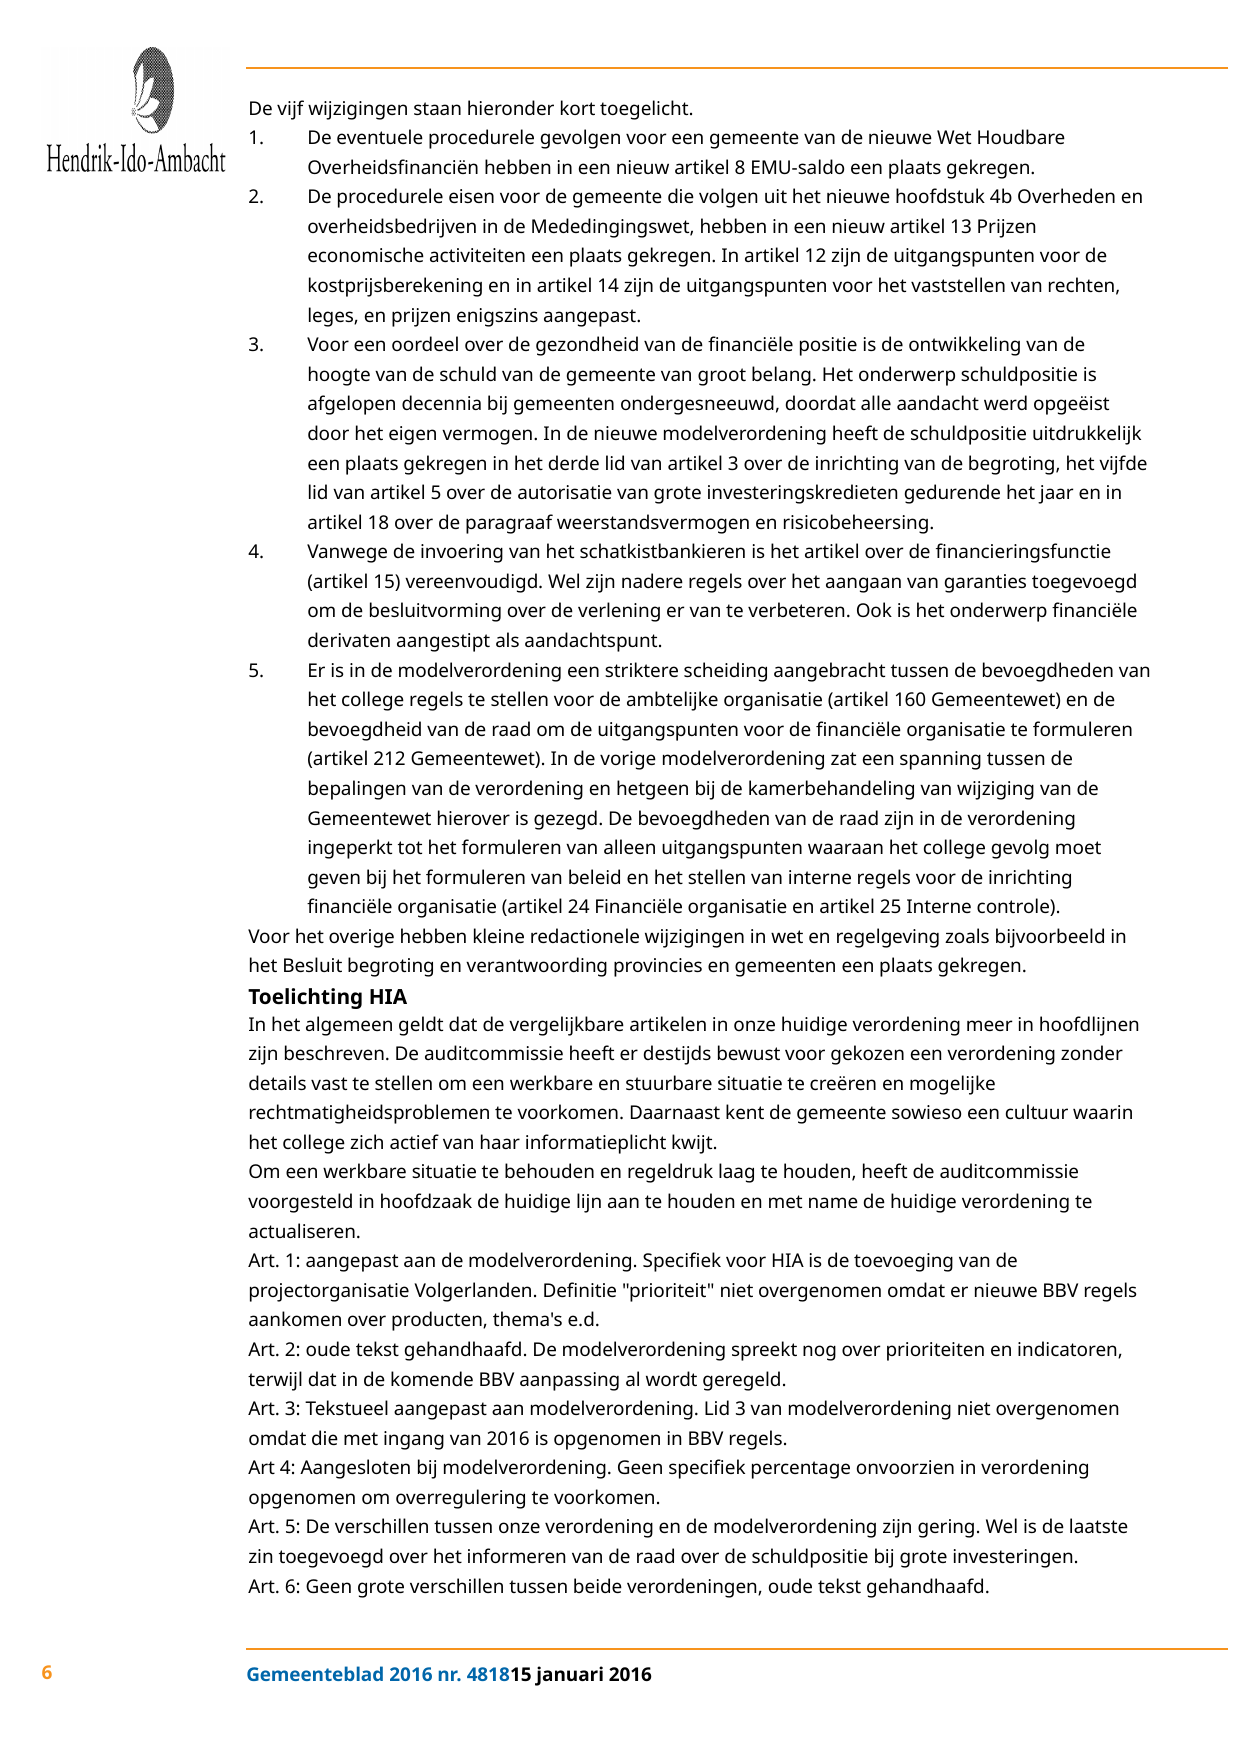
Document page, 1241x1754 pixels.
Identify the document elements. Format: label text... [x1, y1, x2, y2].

text In het algemeen geldt dat de vergelijkbare artikelen in onze huidige verordening meer in hoofdlijnen zijn beschreven. De auditcommissie heeft er destijds bewust voor gekozen een verordening zonder details vast te stellen om een werkbare en stuurbare situatie te creëren en mogelijke rechtmatigheidsproblemen te voorkomen. Daarnaast kent de gemeente sowieso een cultuur waarin het college zich actief van haar informatieplicht kwijt. [248, 1011, 1152, 1155]
list Voor een oordeel over de gezondheid van de financiële positie is de ontwikkeling van de hoogte van de schuld van de gemeente van groot belang. Het onderwerp schuldpositie is afgelopen decennia bij gemeenten ondergesneeuwd, doordat alle aandacht werd opgeëist door het eigen vermogen. In de nieuwe modelverordening heeft de schuldpositie uitdrukkelijk een plaats gekregen in het derde lid van artikel 3 over de inrichting van de begroting, het vijfde lid van artikel 5 over de autorisatie van grote investeringskredieten gedurende het jaar en in artikel 18 over de paragraaf weerstandsvermogen en risicobeheersing. [248, 331, 1152, 535]
text Voor het overige hebben kleine redactionele wijzigingen in wet en regelgeving zoals bijvoorbeeld in het Besluit begroting en verantwoording provincies en gemeenten een plaats gekregen. [248, 923, 1152, 978]
text Art. 5: De verschillen tussen onze verordening en de modelverordening zijn gering. Wel is de laatste zin toegevoegd over het informeren van de raad over de schuldpositie bij grote investeringen. [248, 1514, 1152, 1569]
list De eventuele procedurele gevolgen voor een gemeente van de nieuwe Wet Houdbare Overheidsfinanciën hebben in een nieuw artikel 8 EMU-saldo een plaats gekregen. [248, 124, 1152, 180]
text Om een werkbare situatie te behouden en regeldruk laag te houden, heeft de auditcommissie voorgesteld in hoofdzaak de huidige lijn aan te houden en met name de huidige verordening te actualiseren. [248, 1159, 1152, 1243]
text Toelichting HIA [248, 982, 1152, 1011]
text Art. 3: Tekstueel aangepast aan modelverordening. Lid 3 van modelverordening niet overgenomen omdat die met ingang van 2016 is opgenomen in BBV regels. [248, 1395, 1152, 1451]
text Art 4: Aangesloten bij modelverordening. Geen specifiek percentage onvoorzien in verordening opgenomen om overregulering te voorkomen. [248, 1454, 1152, 1510]
list Er is in de modelverordening een striktere scheiding aangebracht tussen de bevoegdheden van het college regels te stellen voor de ambtelijke organisatie (artikel 160 Gemeentewet) en de bevoegdheid van de raad om de uitgangspunten voor de financiële organisatie te formuleren (artikel 212 Gemeentewet). In de vorige modelverordening zat een spanning tussen de bepalingen van de verordening en hetgeen bij de kamerbehandeling van wijziging van de Gemeentewet hierover is gezegd. De bevoegdheden van de raad zijn in de verordening ingeperkt tot het formuleren van alleen uitgangspunten waaraan het college gevolg moet geven bij het formuleren van beleid en het stellen van interne regels voor de inrichting financiële organisatie (artikel 24 Financiële organisatie en artikel 25 Interne controle). [248, 657, 1152, 919]
text De vijf wijzigingen staan hieronder kort toegelicht. [248, 95, 1152, 121]
list De procedurele eisen voor de gemeente die volgen uit het nieuwe hoofdstuk 4b Overheden en overheidsbedrijven in de Mededingingswet, hebben in een nieuw artikel 13 Prijzen economische activiteiten een plaats gekregen. In artikel 12 zijn de uitgangspunten voor de kostprijsberekening en in artikel 14 zijn de uitgangspunten voor het vaststellen van rechten, leges, en prijzen enigszins aangepast. [248, 183, 1152, 328]
text Art. 2: oude tekst gehandhaafd. De modelverordening spreekt nog over prioriteiten en indicatoren, terwijl dat in de komende BBV aanpassing al wordt geregeld. [248, 1336, 1152, 1391]
picture [41, 47, 231, 172]
list Vanwege de invoering van het schatkistbankieren is het artikel over de financieringsfunctie (artikel 15) vereenvoudigd. Wel zijn nadere regels over het aangaan van garanties toegevoegd om de besluitvorming over de verlening er van te verbeteren. Ook is het onderwerp financiële derivaten aangestipt als aandachtspunt. [248, 538, 1152, 653]
text Art. 6: Geen grote verschillen tussen beide verordeningen, oude tekst gehandhaafd. [248, 1573, 1152, 1598]
text Art. 1: aangepast aan de modelverordening. Specifiek voor HIA is de toevoeging van de projectorganisatie Volgerlanden. Definitie "prioriteit" niet overgenomen omdat er nieuwe BBV regels aankomen over producten, thema's e.d. [248, 1247, 1152, 1332]
